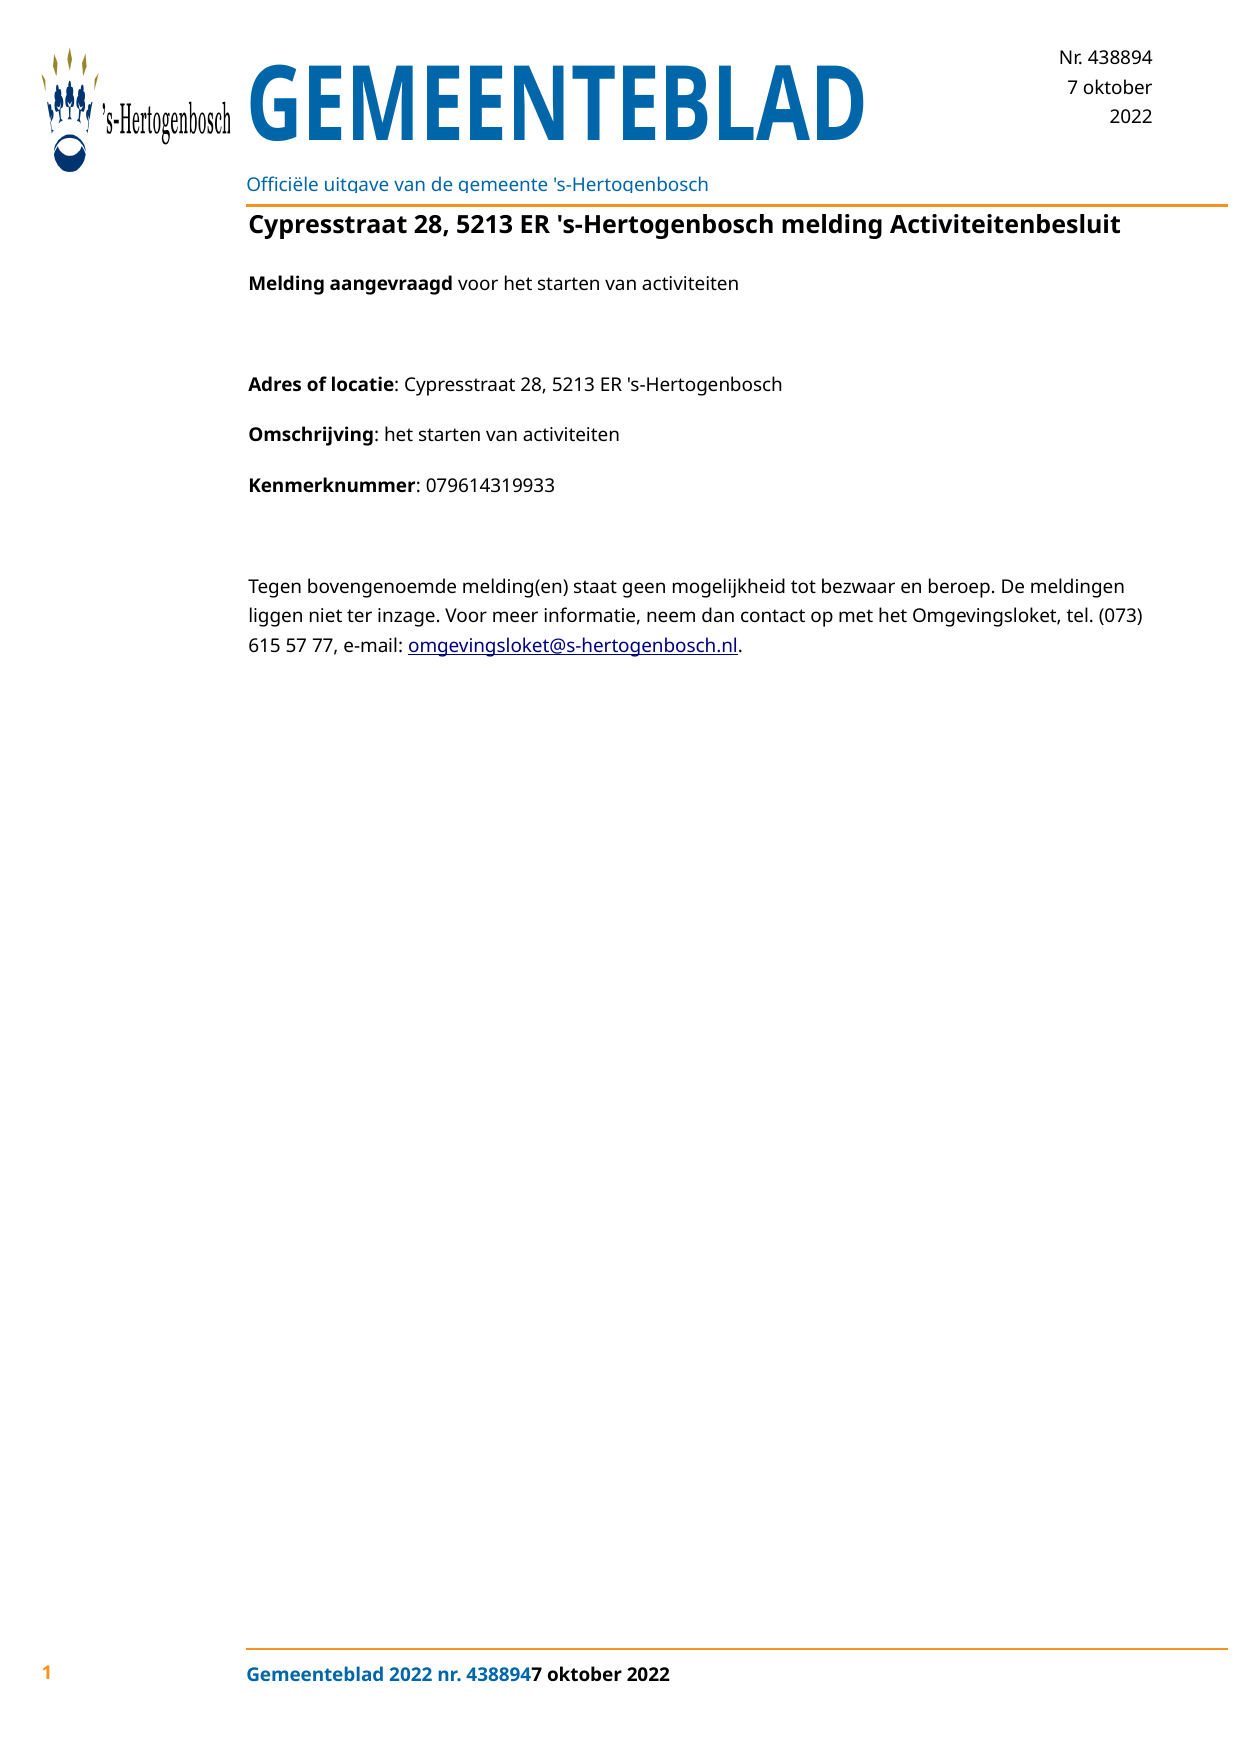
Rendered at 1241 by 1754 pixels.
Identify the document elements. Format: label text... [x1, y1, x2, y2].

text Kenmerknummer: 079614319933 [248, 472, 1152, 498]
text Melding aangevraagd voor het starten van activiteiten [248, 270, 1152, 296]
text Omschrijving: het starten van activiteiten [248, 422, 1152, 447]
text Adres of locatie: Cypresstraat 28, 5213 ER 's-Hertogenbosch [248, 371, 1152, 397]
text Cypresstraat 28, 5213 ER 's-Hertogenbosch melding Activiteitenbesluit [248, 207, 1152, 241]
text Tegen bovengenoemde melding(en) staat geen mogelijkheid tot bezwaar en beroep. De meldingen liggen niet ter inzage. Voor meer informatie, neem dan contact op met het Omgevingsloket, tel. (073) 615 57 77, e-mail: omgevingsloket@s-hertogenbosch.nl. [248, 573, 1152, 658]
picture [41, 47, 231, 172]
